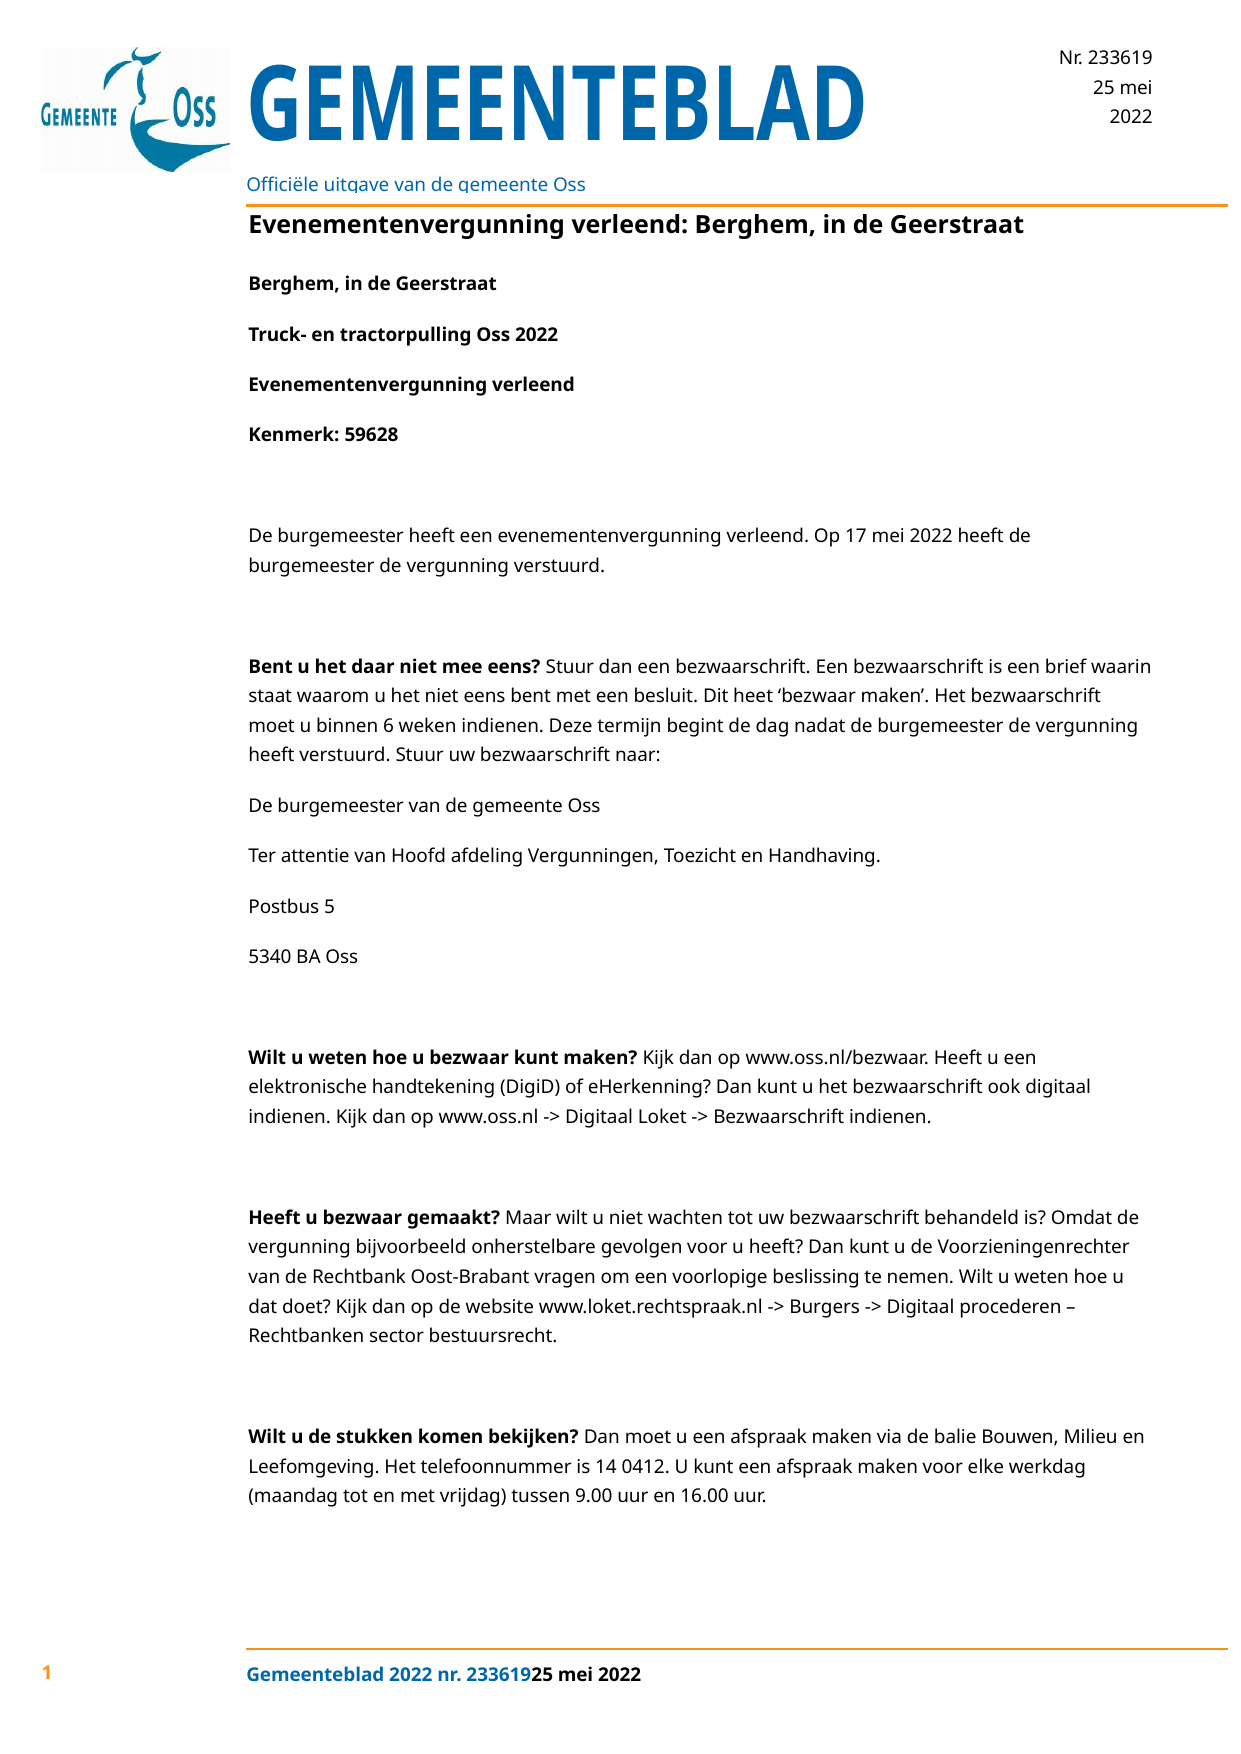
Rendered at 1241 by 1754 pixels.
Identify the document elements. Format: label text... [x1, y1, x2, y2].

text Wilt u weten hoe u bezwaar kunt maken? Kijk dan op www.oss.nl/bezwaar. Heeft u een elektronische handtekening (DigiD) of eHerkenning? Dan kunt u het bezwaarschrift ook digitaal indienen. Kijk dan op www.oss.nl -> Digitaal Loket -> Bezwaarschrift indienen. [248, 1044, 1152, 1129]
text De burgemeester heeft een evenementenvergunning verleend. Op 17 mei 2022 heeft de burgemeester de vergunning verstuurd. [248, 522, 1152, 578]
text De burgemeester van de gemeente Oss [248, 792, 1152, 818]
text Wilt u de stukken komen bekijken? Dan moet u een afspraak maken via de balie Bouwen, Milieu en Leefomgeving. Het telefoonnummer is 14 0412. U kunt een afspraak maken voor elke werkdag (maandag tot en met vrijdag) tussen 9.00 uur en 16.00 uur. [248, 1423, 1152, 1508]
picture [41, 47, 231, 172]
text Kenmerk: 59628 [248, 422, 1152, 447]
text Bent u het daar niet mee eens? Stuur dan een bezwaarschrift. Een bezwaarschrift is een brief waarin staat waarom u het niet eens bent met een besluit. Dit heet ‘bezwaar maken’. Het bezwaarschrift moet u binnen 6 weken indienen. Deze termijn begint de dag nadat de burgemeester de vergunning heeft verstuurd. Stuur uw bezwaarschrift naar: [248, 653, 1152, 767]
text Heeft u bezwaar gemaakt? Maar wilt u niet wachten tot uw bezwaarschrift behandeld is? Omdat de vergunning bijvoorbeeld onherstelbare gevolgen voor u heeft? Dan kunt u de Voorzieningenrechter van de Rechtbank Oost-Brabant vragen om een voorlopige beslissing te nemen. Wilt u weten hoe u dat doet? Kijk dan op de website www.loket.rechtspraak.nl -> Burgers -> Digitaal procederen – Rechtbanken sector bestuursrecht. [248, 1204, 1152, 1348]
text Evenementenvergunning verleend: Berghem, in de Geerstraat [248, 207, 1152, 241]
text Berghem, in de Geerstraat [248, 270, 1152, 296]
text Truck- en tractorpulling Oss 2022 [248, 321, 1152, 346]
text Postbus 5 [248, 893, 1152, 918]
text 5340 BA Oss [248, 943, 1152, 969]
text Evenementenvergunning verleend [248, 371, 1152, 397]
text Ter attentie van Hoofd afdeling Vergunningen, Toezicht en Handhaving. [248, 842, 1152, 868]
